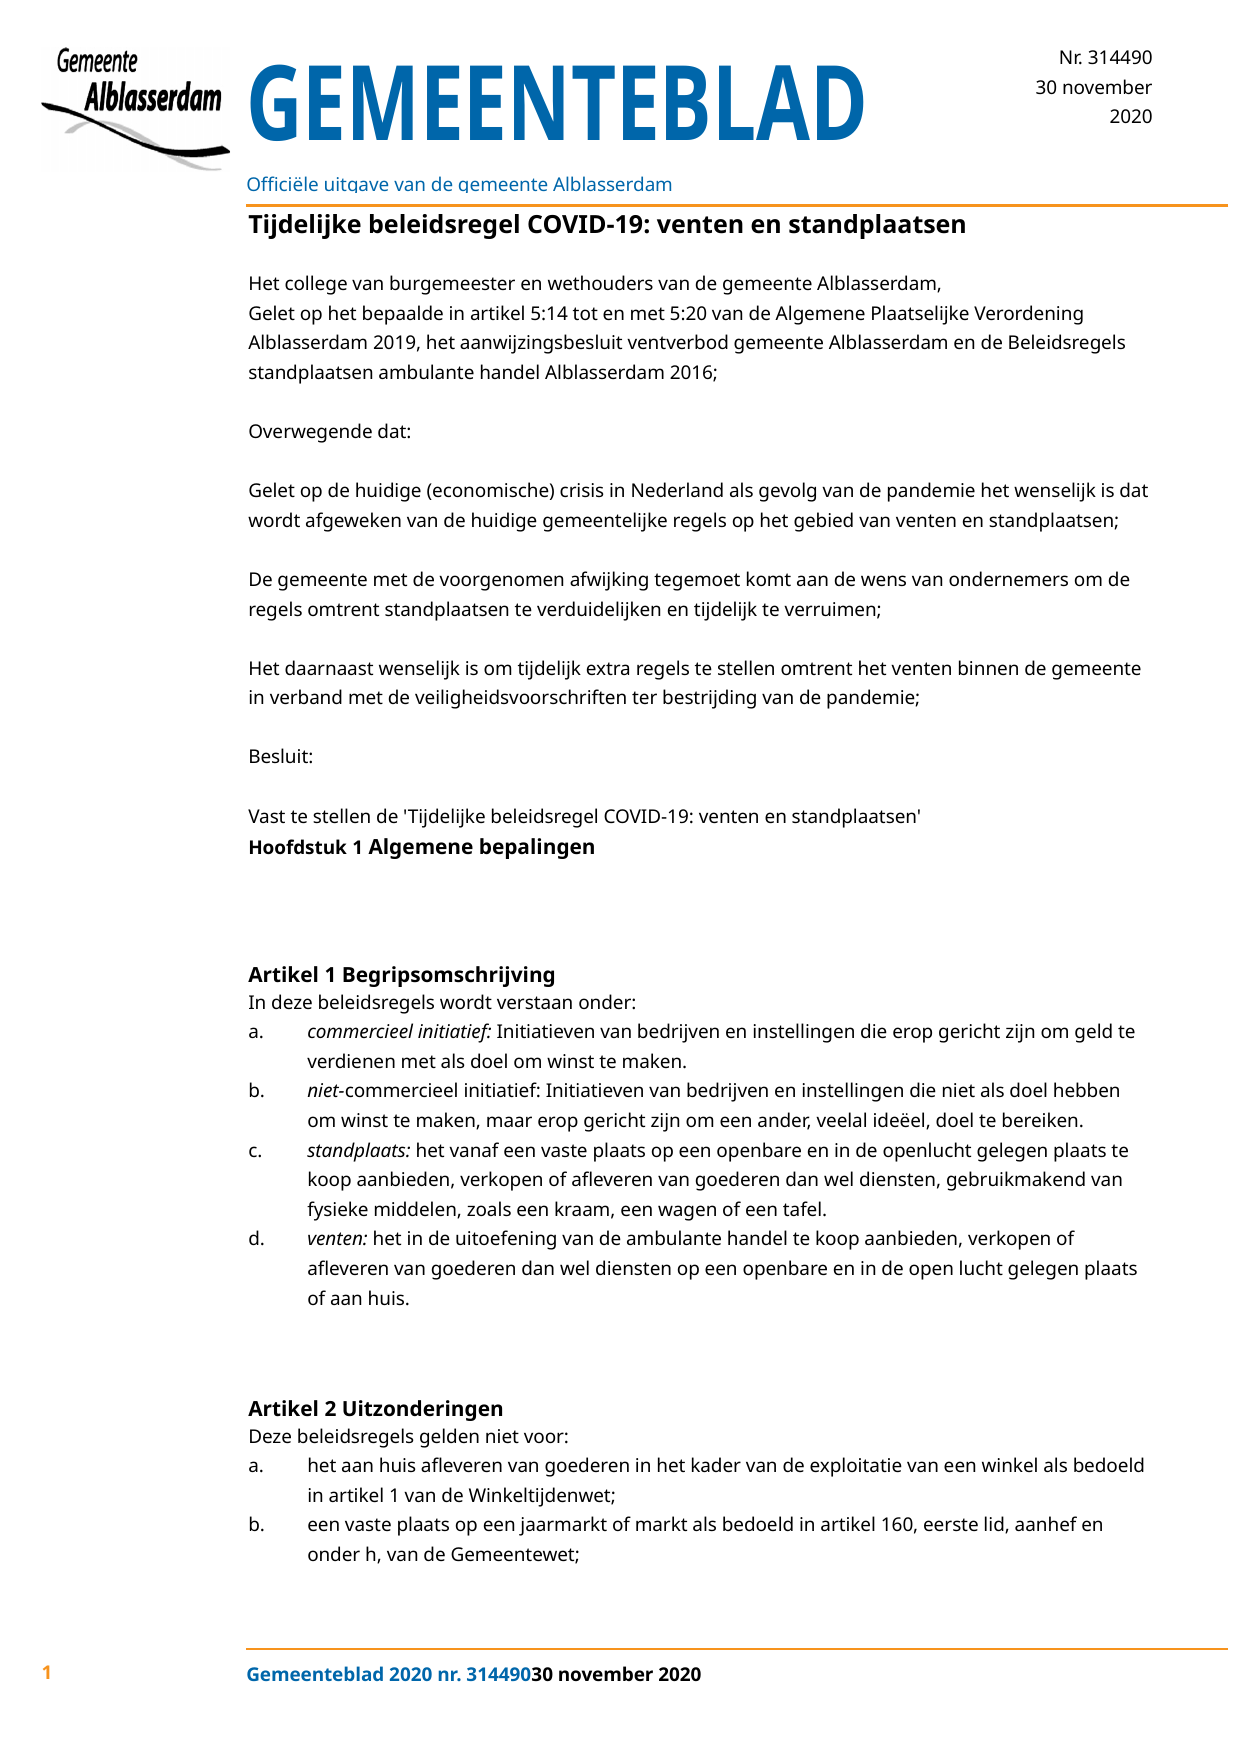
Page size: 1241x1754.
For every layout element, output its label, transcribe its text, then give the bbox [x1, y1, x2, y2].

picture [41, 47, 231, 172]
text Overwegende dat: [248, 418, 1152, 444]
text Het college van burgemeester en wethouders van de gemeente Alblasserdam, [248, 270, 1152, 296]
list een vaste plaats op een jaarmarkt of markt als bedoeld in artikel 160, eerste lid, aanhef en onder h, van de Gemeentewet; [248, 1512, 1152, 1567]
list commercieel initiatief: Initiatieven van bedrijven en instellingen die erop gericht zijn om geld te verdienen met als doel om winst te maken. [248, 1018, 1152, 1074]
text Gelet op de huidige (economische) crisis in Nederland als gevolg van de pandemie het wenselijk is dat wordt afgeweken van de huidige gemeentelijke regels op het gebied van venten en standplaatsen; [248, 477, 1152, 533]
text Hoofdstuk 1 Algemene bepalingen [248, 832, 1152, 861]
text Artikel 2 Uitzonderingen [248, 1394, 1152, 1423]
list standplaats: het vanaf een vaste plaats op een openbare en in de openlucht gelegen plaats te koop aanbieden, verkopen of afleveren van goederen dan wel diensten, gebruikmakend van fysieke middelen, zoals een kraam, een wagen of een tafel. [248, 1137, 1152, 1222]
text In deze beleidsregels wordt verstaan onder: [248, 989, 1152, 1015]
text Gelet op het bepaalde in artikel 5:14 tot en met 5:20 van de Algemene Plaatselijke Verordening Alblasserdam 2019, het aanwijzingsbesluit ventverbod gemeente Alblasserdam en de Beleidsregels standplaatsen ambulante handel Alblasserdam 2016; [248, 300, 1152, 385]
list venten: het in de uitoefening van de ambulante handel te koop aanbieden, verkopen of afleveren van goederen dan wel diensten op een openbare en in de open lucht gelegen plaats of aan huis. [248, 1226, 1152, 1311]
text Tijdelijke beleidsregel COVID-19: venten en standplaatsen [248, 207, 1152, 241]
list het aan huis afleveren van goederen in het kader van de exploitatie van een winkel als bedoeld in artikel 1 van de Winkeltijdenwet; [248, 1452, 1152, 1508]
text Deze beleidsregels gelden niet voor: [248, 1423, 1152, 1448]
text Besluit: [248, 744, 1152, 769]
text Het daarnaast wenselijk is om tijdelijk extra regels te stellen omtrent het venten binnen de gemeente in verband met de veiligheidsvoorschriften ter bestrijding van de pandemie; [248, 655, 1152, 710]
list niet-commercieel initiatief: Initiatieven van bedrijven en instellingen die niet als doel hebben om winst te maken, maar erop gericht zijn om een ander, veelal ideëel, doel te bereiken. [248, 1078, 1152, 1133]
text Artikel 1 Begripsomschrijving [248, 961, 1152, 989]
text De gemeente met de voorgenomen afwijking tegemoet komt aan de wens van ondernemers om de regels omtrent standplaatsen te verduidelijken en tijdelijk te verruimen; [248, 566, 1152, 621]
text Vast te stellen de 'Tijdelijke beleidsregel COVID-19: venten en standplaatsen' [248, 803, 1152, 828]
